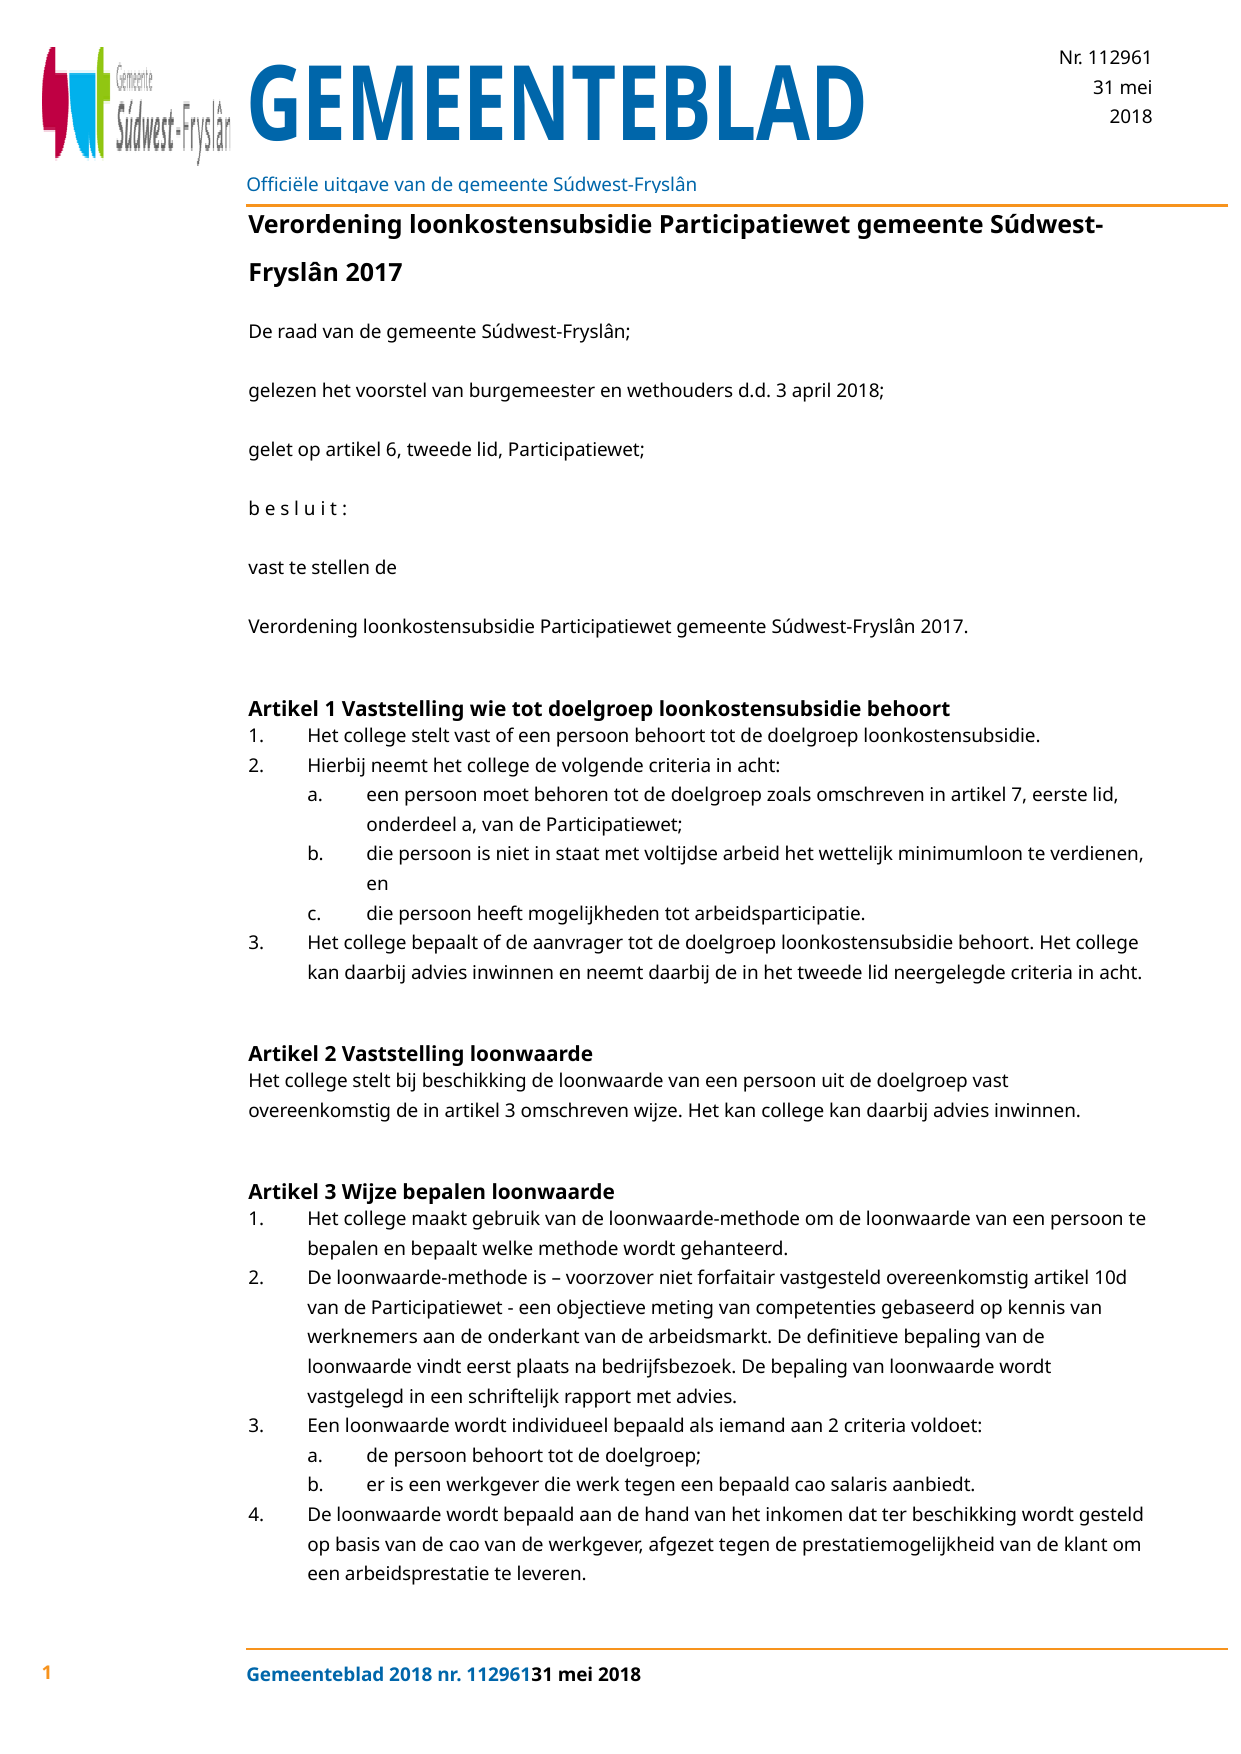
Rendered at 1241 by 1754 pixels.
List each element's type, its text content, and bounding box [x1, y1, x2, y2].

list De loonwaarde wordt bepaald aan de hand van het inkomen dat ter beschikking wordt gesteld op basis van de cao van de werkgever, afgezet tegen de prestatiemogelijkheid van de klant om een arbeidsprestatie te leveren. [248, 1501, 1152, 1586]
list Het college bepaalt of de aanvrager tot de doelgroep loonkostensubsidie behoort. Het college kan daarbij advies inwinnen en neemt daarbij de in het tweede lid neergelegde criteria in acht. [248, 929, 1152, 984]
list de persoon behoort tot de doelgroep; [307, 1442, 1152, 1468]
list een persoon moet behoren tot de doelgroep zoals omschreven in artikel 7, eerste lid, onderdeel a, van de Participatiewet; [307, 781, 1152, 837]
list Het college maakt gebruik van de loonwaarde-methode om de loonwaarde van een persoon te bepalen en bepaalt welke methode wordt gehanteerd. [248, 1205, 1152, 1261]
text Verordening loonkostensubsidie Participatiewet gemeente Súdwest-Fryslân 2017. [248, 614, 1152, 639]
text b e s l u i t : [248, 495, 1152, 521]
text De raad van de gemeente Súdwest-Fryslân; [248, 318, 1152, 344]
text Artikel 3 Wijze bepalen loonwaarde [248, 1177, 1152, 1205]
picture [41, 47, 231, 172]
list De loonwaarde-methode is – voorzover niet forfaitair vastgesteld overeenkomstig artikel 10d van de Participatiewet - een objectieve meting van competenties gebaseerd op kennis van werknemers aan de onderkant van de arbeidsmarkt. De definitieve bepaling van de loonwaarde vindt eerst plaats na bedrijfsbezoek. De bepaling van loonwaarde wordt vastgelegd in een schriftelijk rapport met advies. [248, 1264, 1152, 1408]
list die persoon is niet in staat met voltijdse arbeid het wettelijk minimumloon te verdienen, en [307, 841, 1152, 896]
text Het college stelt bij beschikking de loonwaarde van een persoon uit de doelgroep vast overeenkomstig de in artikel 3 omschreven wijze. Het kan college kan daarbij advies inwinnen. [248, 1067, 1152, 1123]
text Artikel 2 Vaststelling loonwaarde [248, 1039, 1152, 1067]
list Het college stelt vast of een persoon behoort tot de doelgroep loonkostensubsidie. [248, 722, 1152, 748]
list Hierbij neemt het college de volgende criteria in acht: [248, 752, 1152, 777]
text gelet op artikel 6, tweede lid, Participatiewet; [248, 436, 1152, 462]
list er is een werkgever die werk tegen een bepaald cao salaris aanbiedt. [307, 1472, 1152, 1497]
list Een loonwaarde wordt individueel bepaald als iemand aan 2 criteria voldoet: [248, 1412, 1152, 1438]
text Artikel 1 Vaststelling wie tot doelgroep loonkostensubsidie behoort [248, 694, 1152, 722]
list die persoon heeft mogelijkheden tot arbeidsparticipatie. [307, 900, 1152, 925]
text gelezen het voorstel van burgemeester en wethouders d.d. 3 april 2018; [248, 377, 1152, 403]
text Verordening loonkostensubsidie Participatiewet gemeente Súdwest-Fryslân 2017 [248, 207, 1152, 288]
text vast te stellen de [248, 554, 1152, 580]
